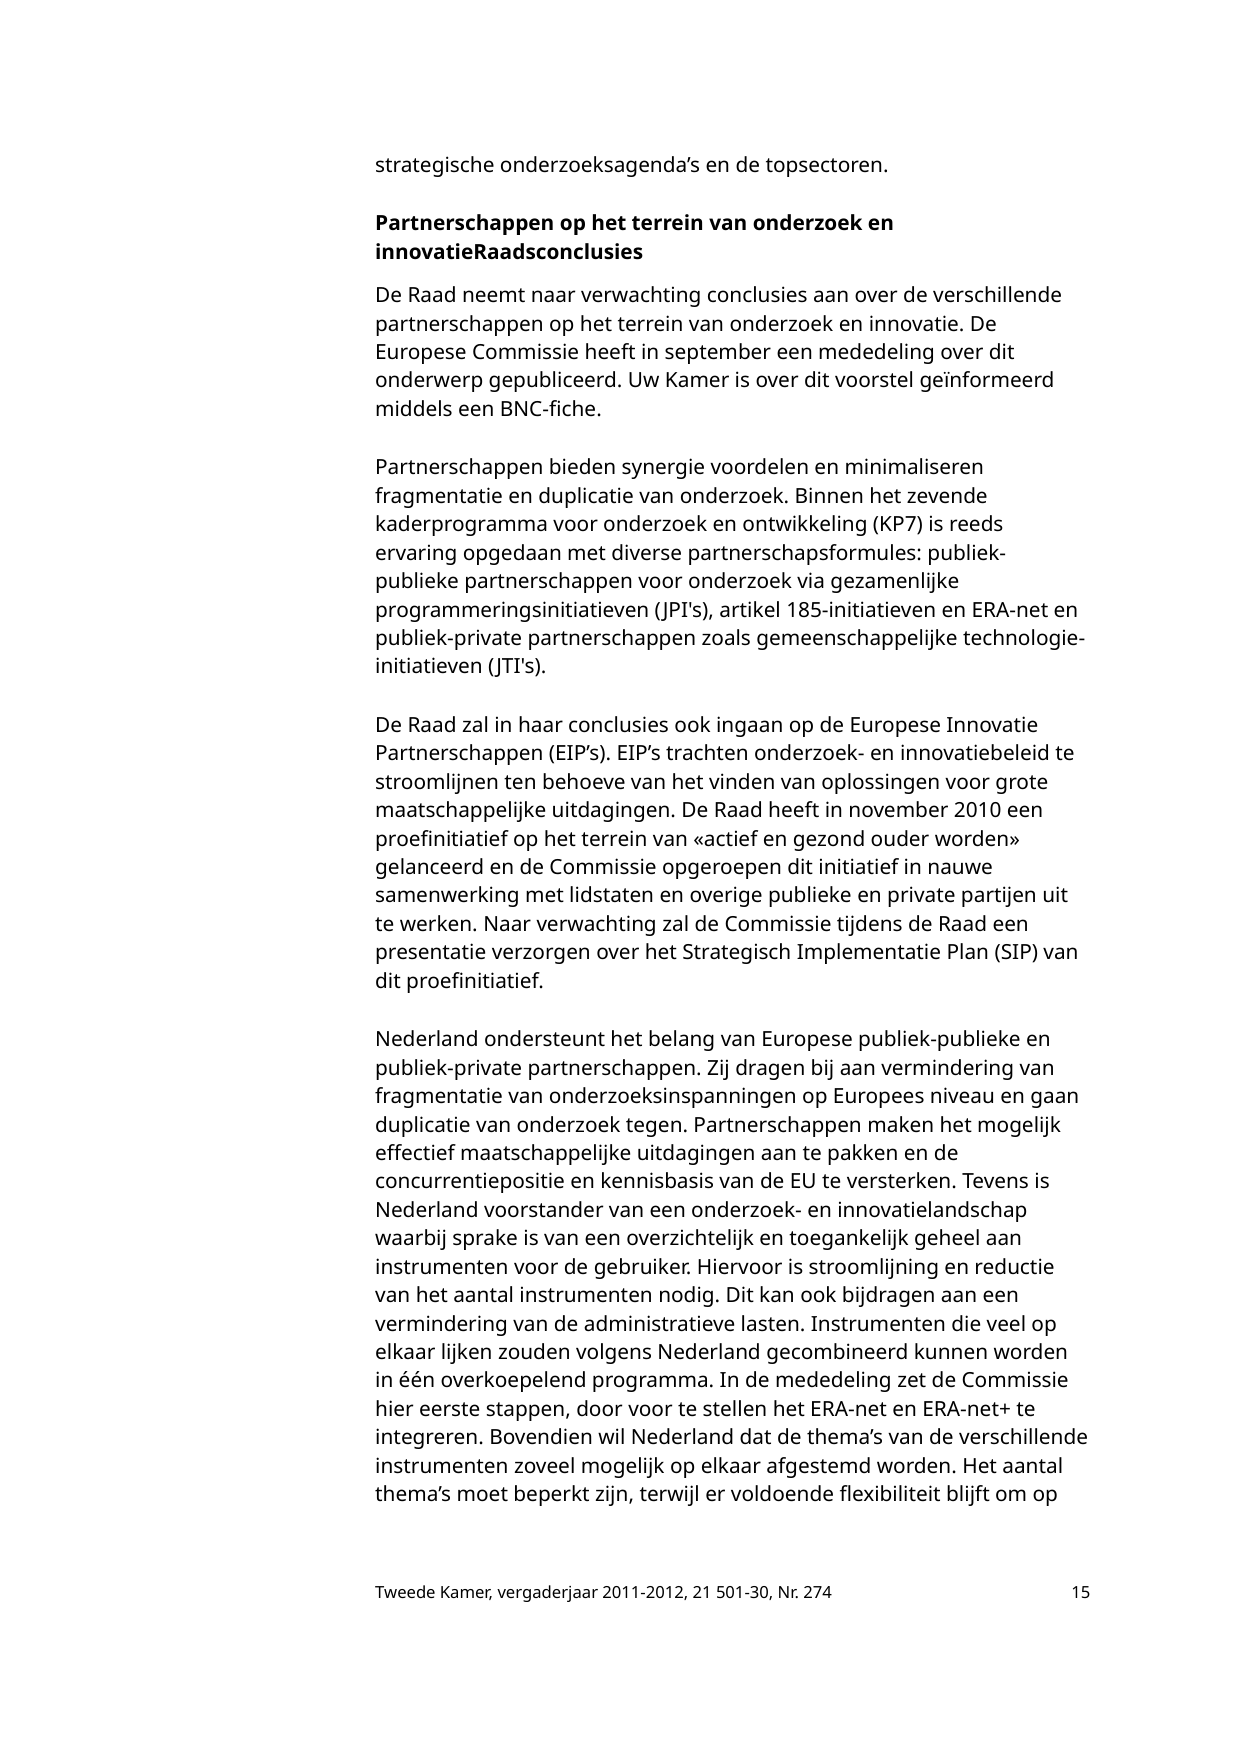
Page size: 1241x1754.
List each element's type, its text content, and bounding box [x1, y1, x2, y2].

text Partnerschappen bieden synergie voordelen en minimaliseren fragmentatie en duplicatie van onderzoek. Binnen het zevende kaderprogramma voor onderzoek en ontwikkeling (KP7) is reeds ervaring opgedaan met diverse partnerschapsformules: publiek-publieke partnerschappen voor onderzoek via gezamenlijke programmeringsinitiatieven (JPI's), artikel 185-initiatieven en ERA-net en publiek-private partnerschappen zoals gemeenschappelijke technologie-initiatieven (JTI's). [375, 452, 1090, 680]
text De Raad zal in haar conclusies ook ingaan op de Europese Innovatie Partnerschappen (EIP’s). EIP’s trachten onderzoek- en innovatiebeleid te stroomlijnen ten behoeve van het vinden van oplossingen voor grote maatschappelijke uitdagingen. De Raad heeft in november 2010 een proefinitiatief op het terrein van «actief en gezond ouder worden» gelanceerd en de Commissie opgeroepen dit initiatief in nauwe samenwerking met lidstaten en overige publieke en private partijen uit te werken. Naar verwachting zal de Commissie tijdens de Raad een presentatie verzorgen over het Strategisch Implementatie Plan (SIP) van dit proefinitiatief. [375, 710, 1090, 994]
text strategische onderzoeksagenda’s en de topsectoren. [375, 150, 1090, 178]
text Partnerschappen op het terrein van onderzoek en innovatieRaadsconclusies [375, 208, 1090, 265]
text De Raad neemt naar verwachting conclusies aan over de verschillende partnerschappen op het terrein van onderzoek en innovatie. De Europese Commissie heeft in september een mededeling over dit onderwerp gepubliceerd. Uw Kamer is over dit voorstel geïnformeerd middels een BNC-fiche. [375, 280, 1090, 422]
text Nederland ondersteunt het belang van Europese publiek-publieke en publiek-private partnerschappen. Zij dragen bij aan vermindering van fragmentatie van onderzoeksinspanningen op Europees niveau en gaan duplicatie van onderzoek tegen. Partnerschappen maken het mogelijk effectief maatschappelijke uitdagingen aan te pakken en de concurrentiepositie en kennisbasis van de EU te versterken. Tevens is Nederland voorstander van een onderzoek- en innovatielandschap waarbij sprake is van een overzichtelijk en toegankelijk geheel aan instrumenten voor de gebruiker. Hiervoor is stroomlijning en reductie van het aantal instrumenten nodig. Dit kan ook bijdragen aan een vermindering van de administratieve lasten. Instrumenten die veel op elkaar lijken zouden volgens Nederland gecombineerd kunnen worden in één overkoepelend programma. In de mededeling zet de Commissie hier eerste stappen, door voor te stellen het ERA-net en ERA-net+ te integreren. Bovendien wil Nederland dat de thema’s van de verschillende instrumenten zoveel mogelijk op elkaar afgestemd worden. Het aantal thema’s moet beperkt zijn, terwijl er voldoende flexibiliteit blijft om op [375, 1024, 1090, 1508]
